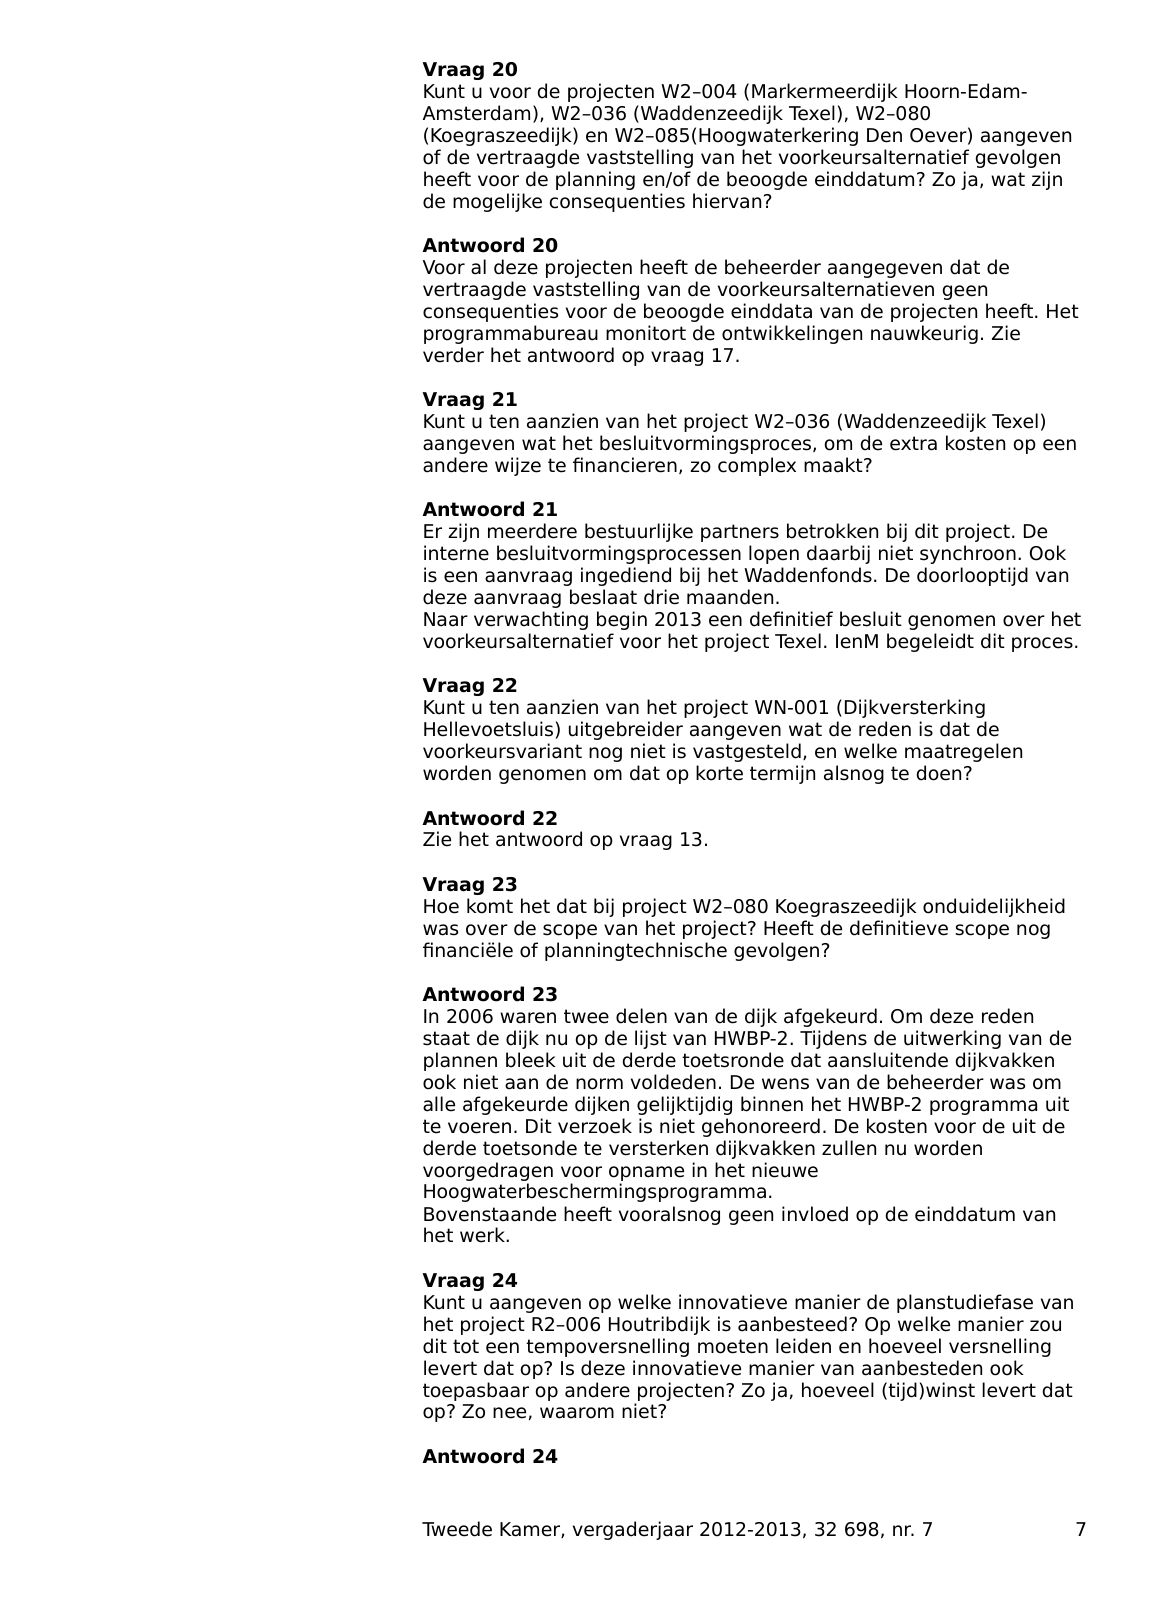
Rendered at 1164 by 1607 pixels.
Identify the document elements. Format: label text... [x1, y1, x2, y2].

text Vraag 21 [422, 389, 1087, 411]
text Antwoord 21 [422, 499, 1087, 521]
text In 2006 waren twee delen van de dijk afgekeurd. Om deze reden staat de dijk nu op de lijst van HWBP-2. Tijdens de uitwerking van de plannen bleek uit de derde toetsronde dat aansluitende dijkvakken ook niet aan de norm voldeden. De wens van de beheerder was om alle afgekeurde dijken gelijktijdig binnen het HWBP-2 programma uit te voeren. Dit verzoek is niet gehonoreerd. De kosten voor de uit de derde toetsonde te versterken dijkvakken zullen nu worden voorgedragen voor opname in het nieuwe Hoogwaterbeschermingsprogramma. [422, 1006, 1087, 1203]
text Vraag 22 [422, 675, 1087, 697]
text Bovenstaande heeft vooralsnog geen invloed op de einddatum van het werk. [422, 1203, 1087, 1247]
text Antwoord 23 [422, 984, 1087, 1006]
text Zie het antwoord op vraag 13. [422, 829, 1087, 851]
text Er zijn meerdere bestuurlijke partners betrokken bij dit project. De interne besluitvormingsprocessen lopen daarbij niet synchroon. Ook is een aanvraag ingediend bij het Waddenfonds. De doorlooptijd van deze aanvraag beslaat drie maanden. [422, 521, 1087, 609]
text Kunt u ten aanzien van het project WN-001 (Dijkversterking Hellevoetsluis) uitgebreider aangeven wat de reden is dat de voorkeursvariant nog niet is vastgesteld, en welke maatregelen worden genomen om dat op korte termijn alsnog te doen? [422, 697, 1087, 785]
text Kunt u aangeven op welke innovatieve manier de planstudiefase van het project R2–006 Houtribdijk is aanbesteed? Op welke manier zou dit tot een tempoversnelling moeten leiden en hoeveel versnelling levert dat op? Is deze innovatieve manier van aanbesteden ook toepasbaar op andere projecten? Zo ja, hoeveel (tijd)winst levert dat op? Zo nee, waarom niet? [422, 1292, 1087, 1423]
text Naar verwachting begin 2013 een definitief besluit genomen over het voorkeursalternatief voor het project Texel. IenM begeleidt dit proces. [422, 609, 1087, 653]
text Antwoord 24 [422, 1446, 1087, 1468]
text Vraag 23 [422, 873, 1087, 896]
text Voor al deze projecten heeft de beheerder aangegeven dat de vertraagde vaststelling van de voorkeursalternatieven geen consequenties voor de beoogde einddata van de projecten heeft. Het programmabureau monitort de ontwikkelingen nauwkeurig. Zie verder het antwoord op vraag 17. [422, 257, 1087, 367]
text Hoe komt het dat bij project W2–080 Koegraszeedijk onduidelijkheid was over de scope van het project? Heeft de definitieve scope nog financiële of planningtechnische gevolgen? [422, 896, 1087, 961]
text Antwoord 20 [422, 235, 1087, 257]
text Kunt u ten aanzien van het project W2–036 (Waddenzeedijk Texel) aangeven wat het besluitvormingsproces, om de extra kosten op een andere wijze te financieren, zo complex maakt? [422, 411, 1087, 477]
text Antwoord 22 [422, 807, 1087, 829]
text Kunt u voor de projecten W2–004 (Markermeerdijk Hoorn-Edam-Amsterdam), W2–036 (Waddenzeedijk Texel), W2–080 (Koegraszeedijk) en W2–085(Hoogwaterkering Den Oever) aangeven of de vertraagde vaststelling van het voorkeursalternatief gevolgen heeft voor de planning en/of de beoogde einddatum? Zo ja, wat zijn de mogelijke consequenties hiervan? [422, 81, 1087, 213]
text Vraag 24 [422, 1269, 1087, 1292]
text Vraag 20 [422, 59, 1087, 81]
